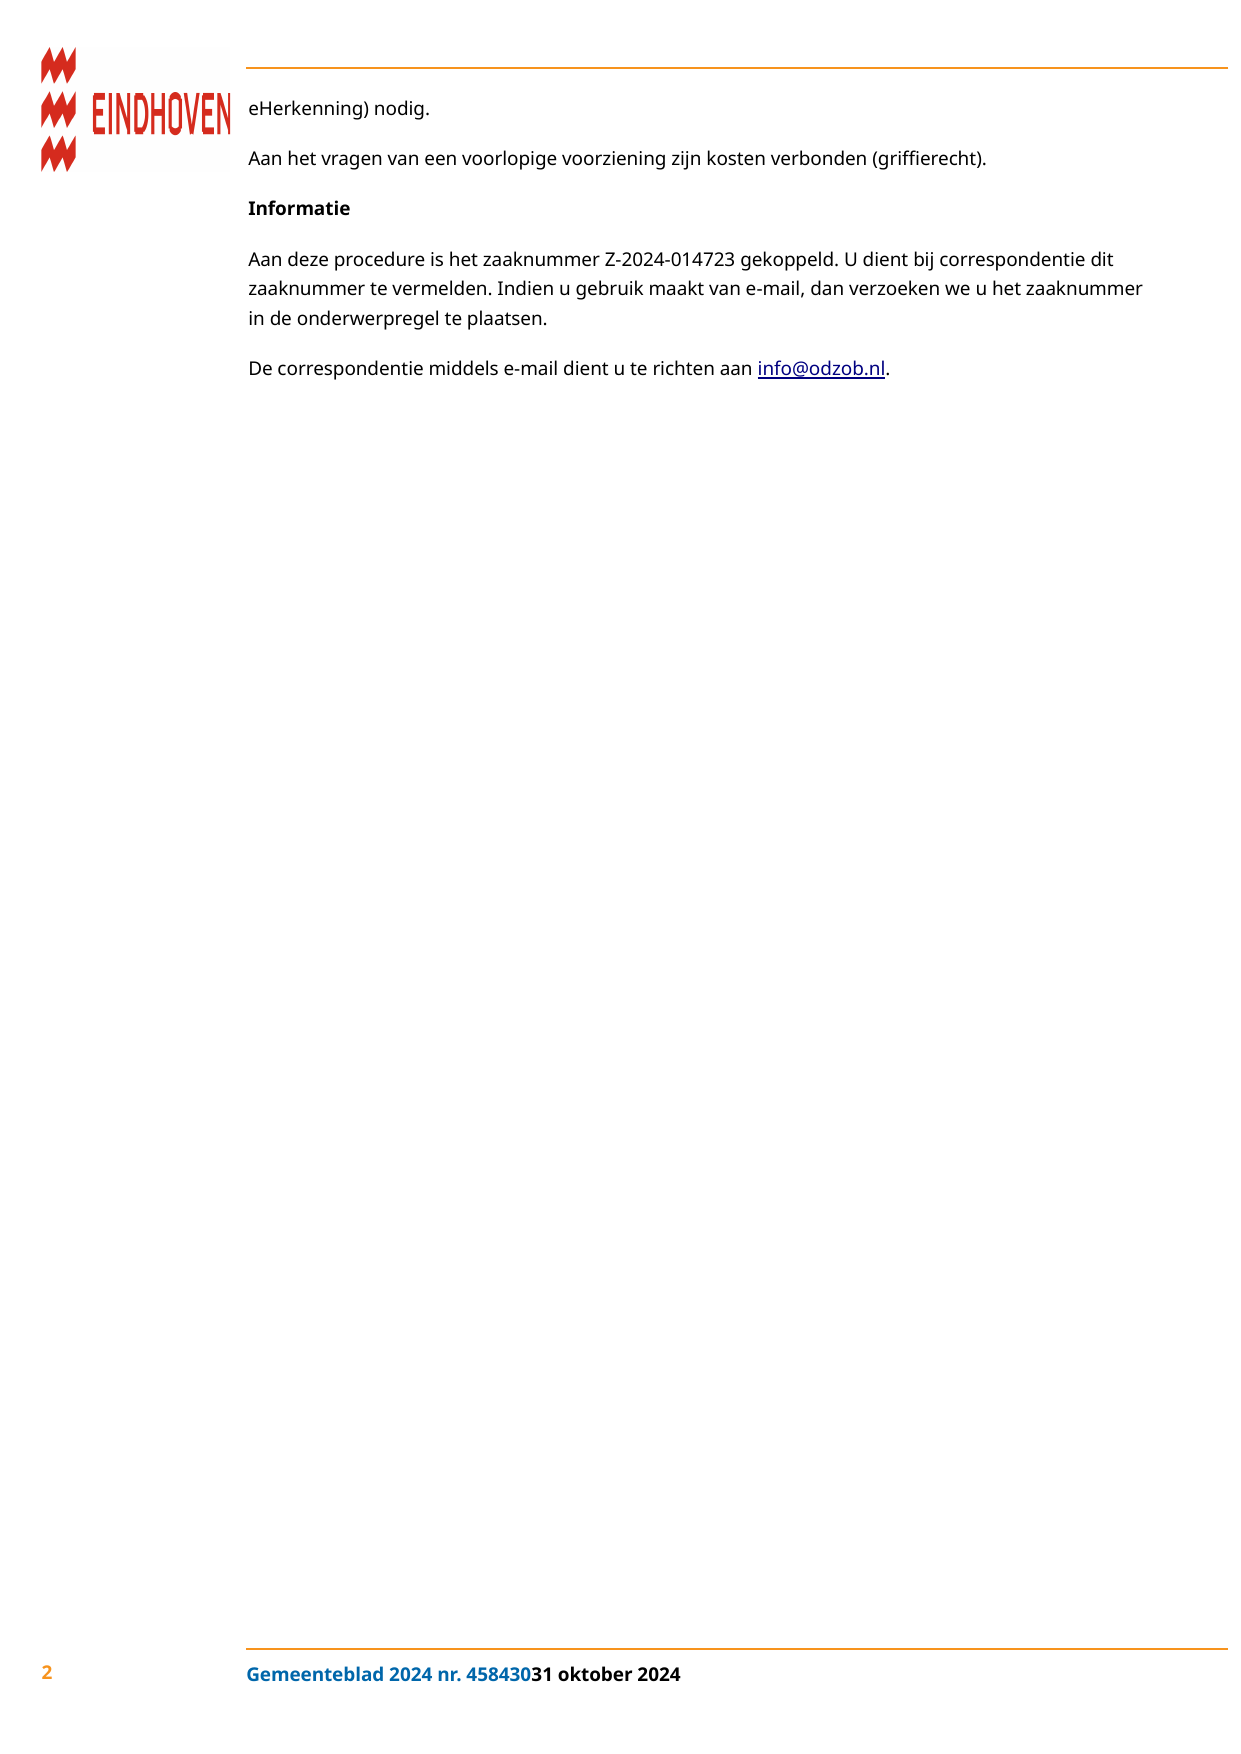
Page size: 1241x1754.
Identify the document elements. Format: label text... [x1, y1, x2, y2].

text eHerkenning) nodig. [248, 95, 1152, 121]
text Aan deze procedure is het zaaknummer Z-2024-014723 gekoppeld. U dient bij correspondentie dit zaaknummer te vermelden. Indien u gebruik maakt van e-mail, dan verzoeken we u het zaaknummer in de onderwerpregel te plaatsen. [248, 246, 1152, 331]
text Aan het vragen van een voorlopige voorziening zijn kosten verbonden (griffierecht). [248, 145, 1152, 171]
text Informatie [248, 196, 1152, 221]
picture [41, 47, 231, 172]
text De correspondentie middels e-mail dient u te richten aan info@odzob.nl. [248, 356, 1152, 381]
